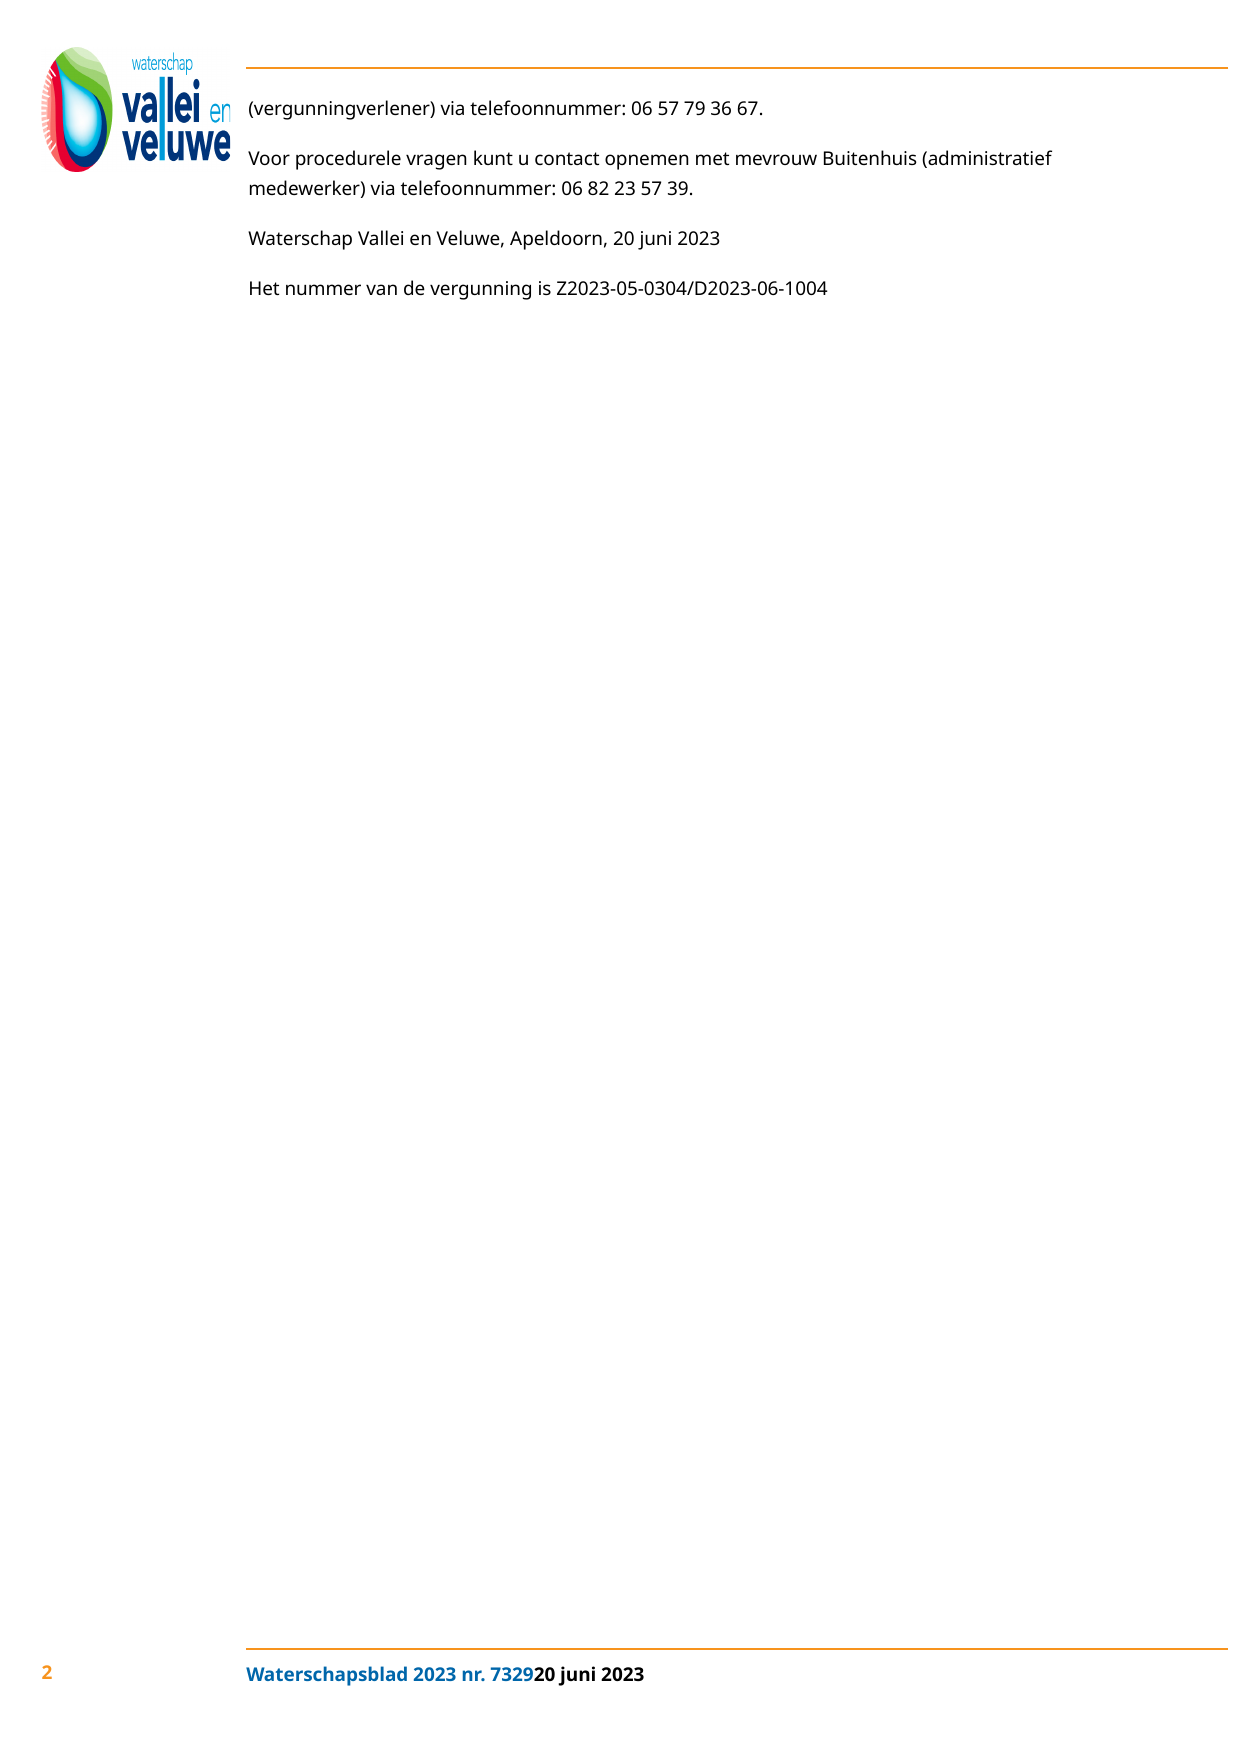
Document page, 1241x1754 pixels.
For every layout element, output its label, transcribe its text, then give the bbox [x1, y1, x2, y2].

picture [41, 47, 231, 172]
text (vergunningverlener) via telefoonnummer: 06 57 79 36 67. [248, 95, 1152, 121]
text Voor procedurele vragen kunt u contact opnemen met mevrouw Buitenhuis (administratief medewerker) via telefoonnummer: 06 82 23 57 39. [248, 145, 1152, 201]
text Waterschap Vallei en Veluwe, Apeldoorn, 20 juni 2023 [248, 225, 1152, 251]
text Het nummer van de vergunning is Z2023-05-0304/D2023-06-1004 [248, 276, 1152, 301]
